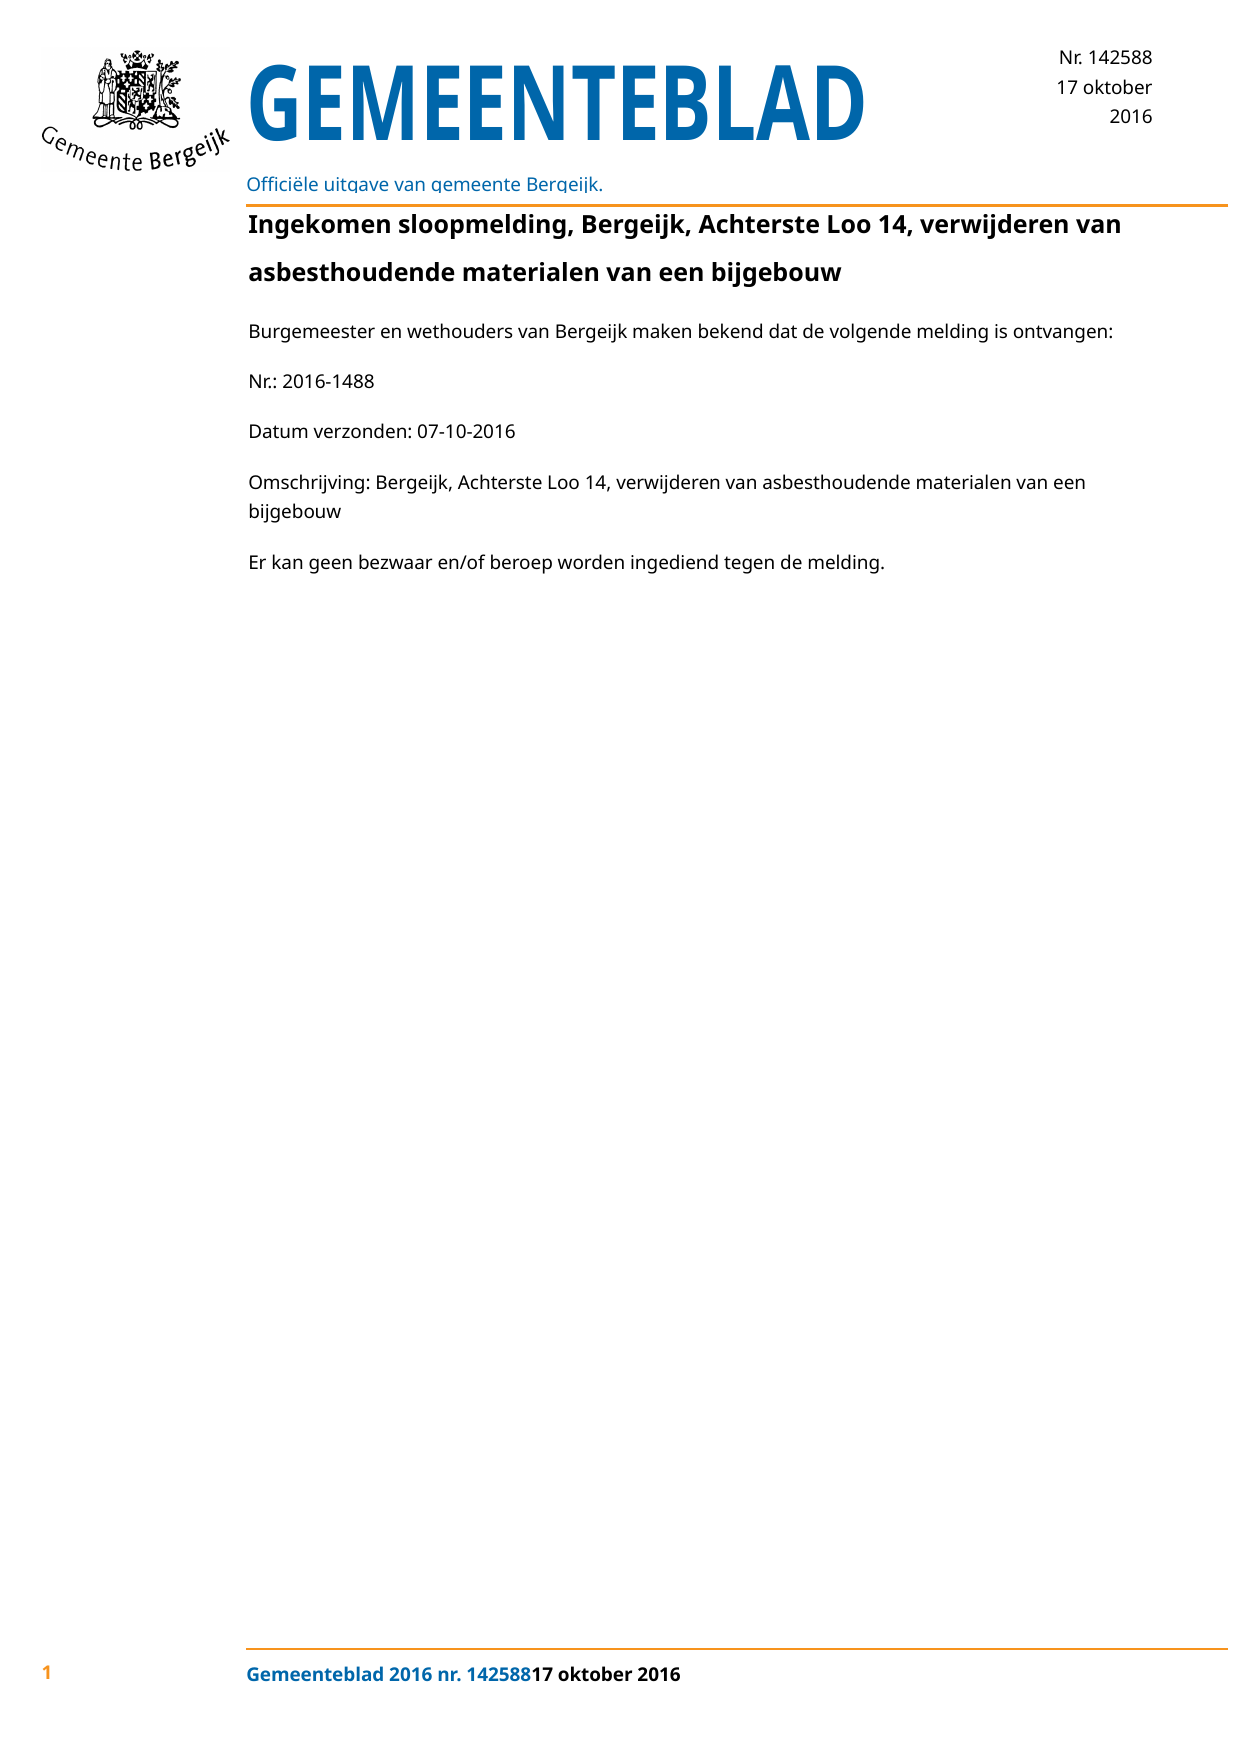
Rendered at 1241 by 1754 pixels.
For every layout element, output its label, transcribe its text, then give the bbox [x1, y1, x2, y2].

picture [41, 47, 231, 172]
text Omschrijving: Bergeijk, Achterste Loo 14, verwijderen van asbesthoudende materialen van een bijgebouw [248, 469, 1152, 524]
text Datum verzonden: 07-10-2016 [248, 419, 1152, 444]
text Ingekomen sloopmelding, Bergeijk, Achterste Loo 14, verwijderen van asbesthoudende materialen van een bijgebouw [248, 207, 1152, 288]
text Burgemeester en wethouders van Bergeijk maken bekend dat de volgende melding is ontvangen: [248, 318, 1152, 344]
text Er kan geen bezwaar en/of beroep worden ingediend tegen de melding. [248, 549, 1152, 575]
text Nr.: 2016-1488 [248, 368, 1152, 394]
